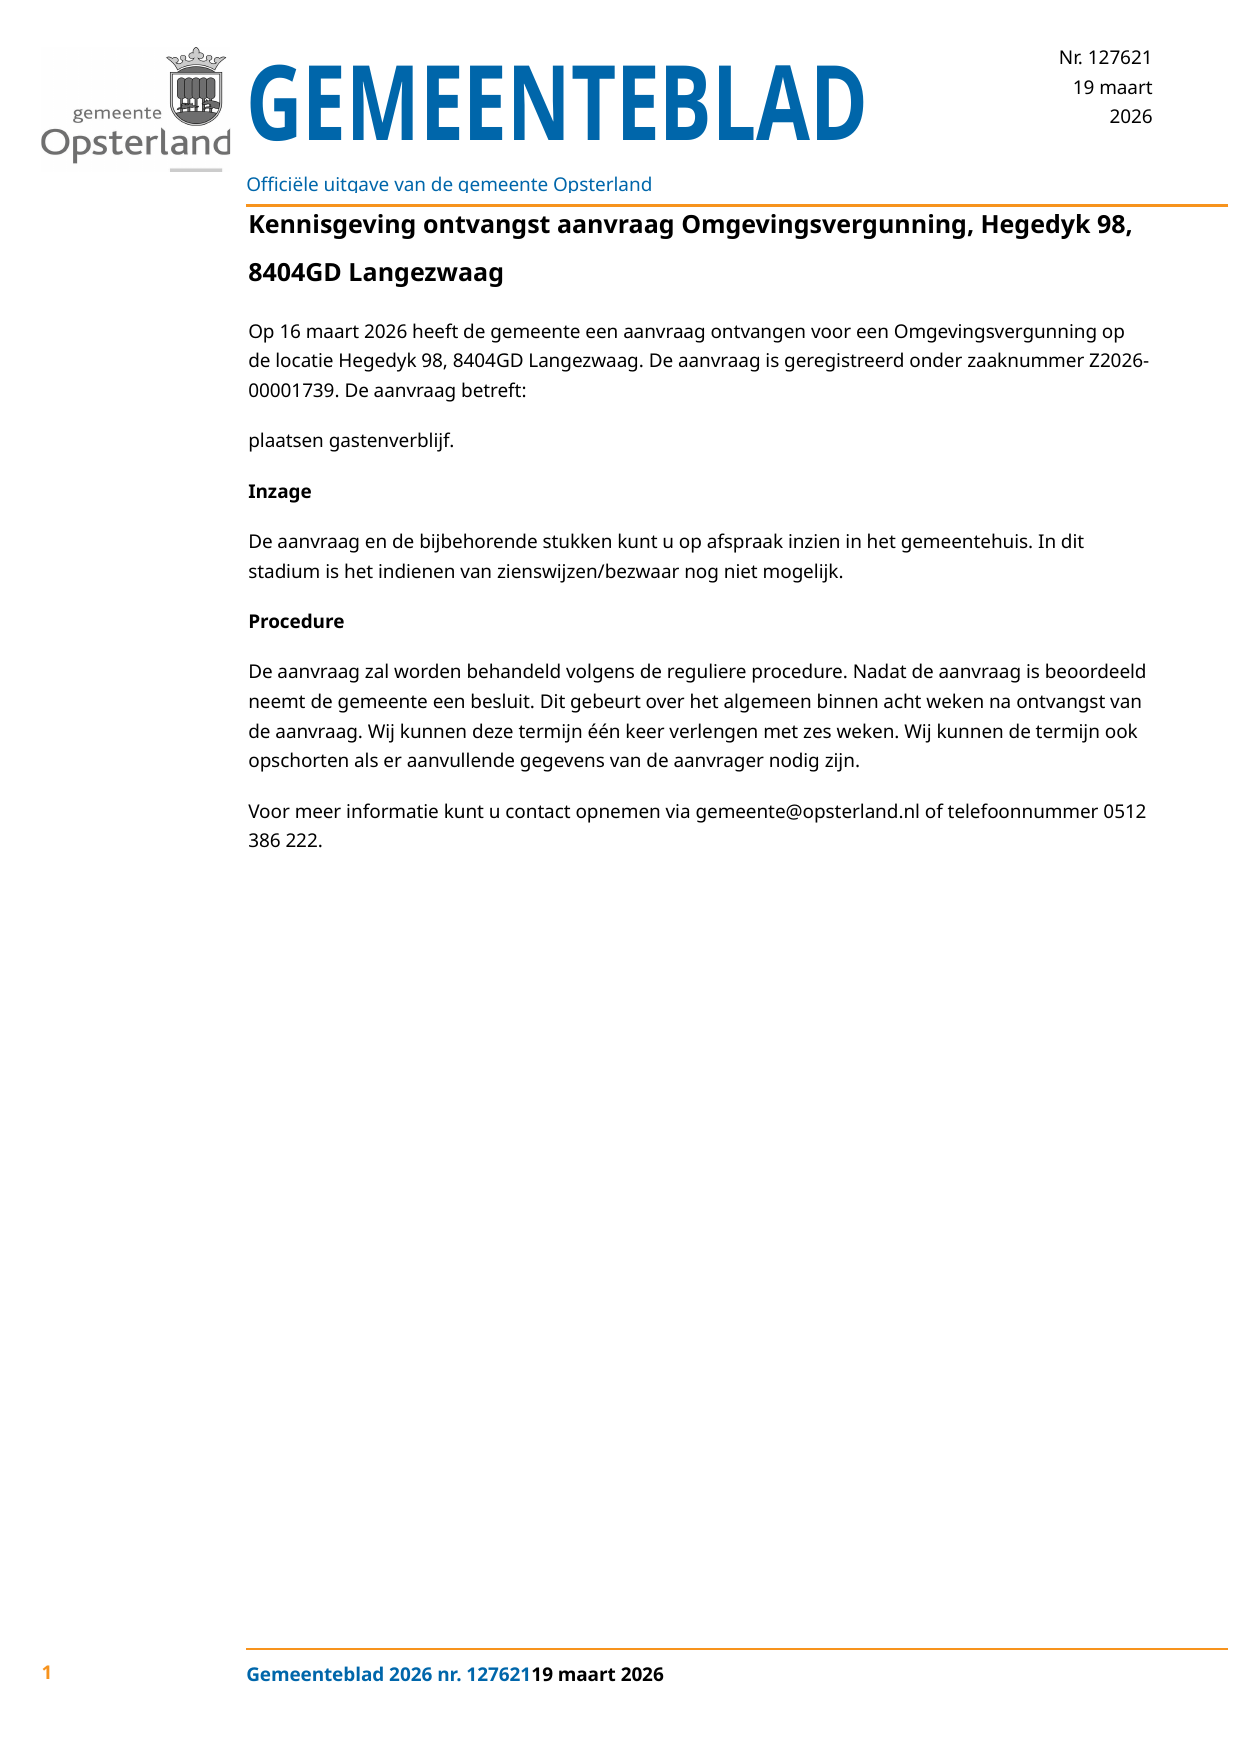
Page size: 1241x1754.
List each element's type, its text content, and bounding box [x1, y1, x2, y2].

text De aanvraag en de bijbehorende stukken kunt u op afspraak inzien in het gemeentehuis. In dit stadium is het indienen van zienswijzen/bezwaar nog niet mogelijk. [248, 528, 1152, 584]
text Voor meer informatie kunt u contact opnemen via gemeente@opsterland.nl of telefoonnummer 0512 386 222. [248, 798, 1152, 853]
text De aanvraag zal worden behandeld volgens de reguliere procedure. Nadat de aanvraag is beoordeeld neemt de gemeente een besluit. Dit gebeurt over het algemeen binnen acht weken na ontvangst van de aanvraag. Wij kunnen deze termijn één keer verlengen met zes weken. Wij kunnen de termijn ook opschorten als er aanvullende gegevens van de aanvrager nodig zijn. [248, 659, 1152, 773]
text Kennisgeving ontvangst aanvraag Omgevingsvergunning, Hegedyk 98, 8404GD Langezwaag [248, 207, 1152, 288]
text plaatsen gastenverblijf. [248, 427, 1152, 453]
text Op 16 maart 2026 heeft de gemeente een aanvraag ontvangen voor een Omgevingsvergunning op de locatie Hegedyk 98, 8404GD Langezwaag. De aanvraag is geregistreerd onder zaaknummer Z2026-00001739. De aanvraag betreft: [248, 318, 1152, 403]
text Inzage [248, 478, 1152, 504]
picture [41, 47, 231, 172]
text Procedure [248, 608, 1152, 634]
